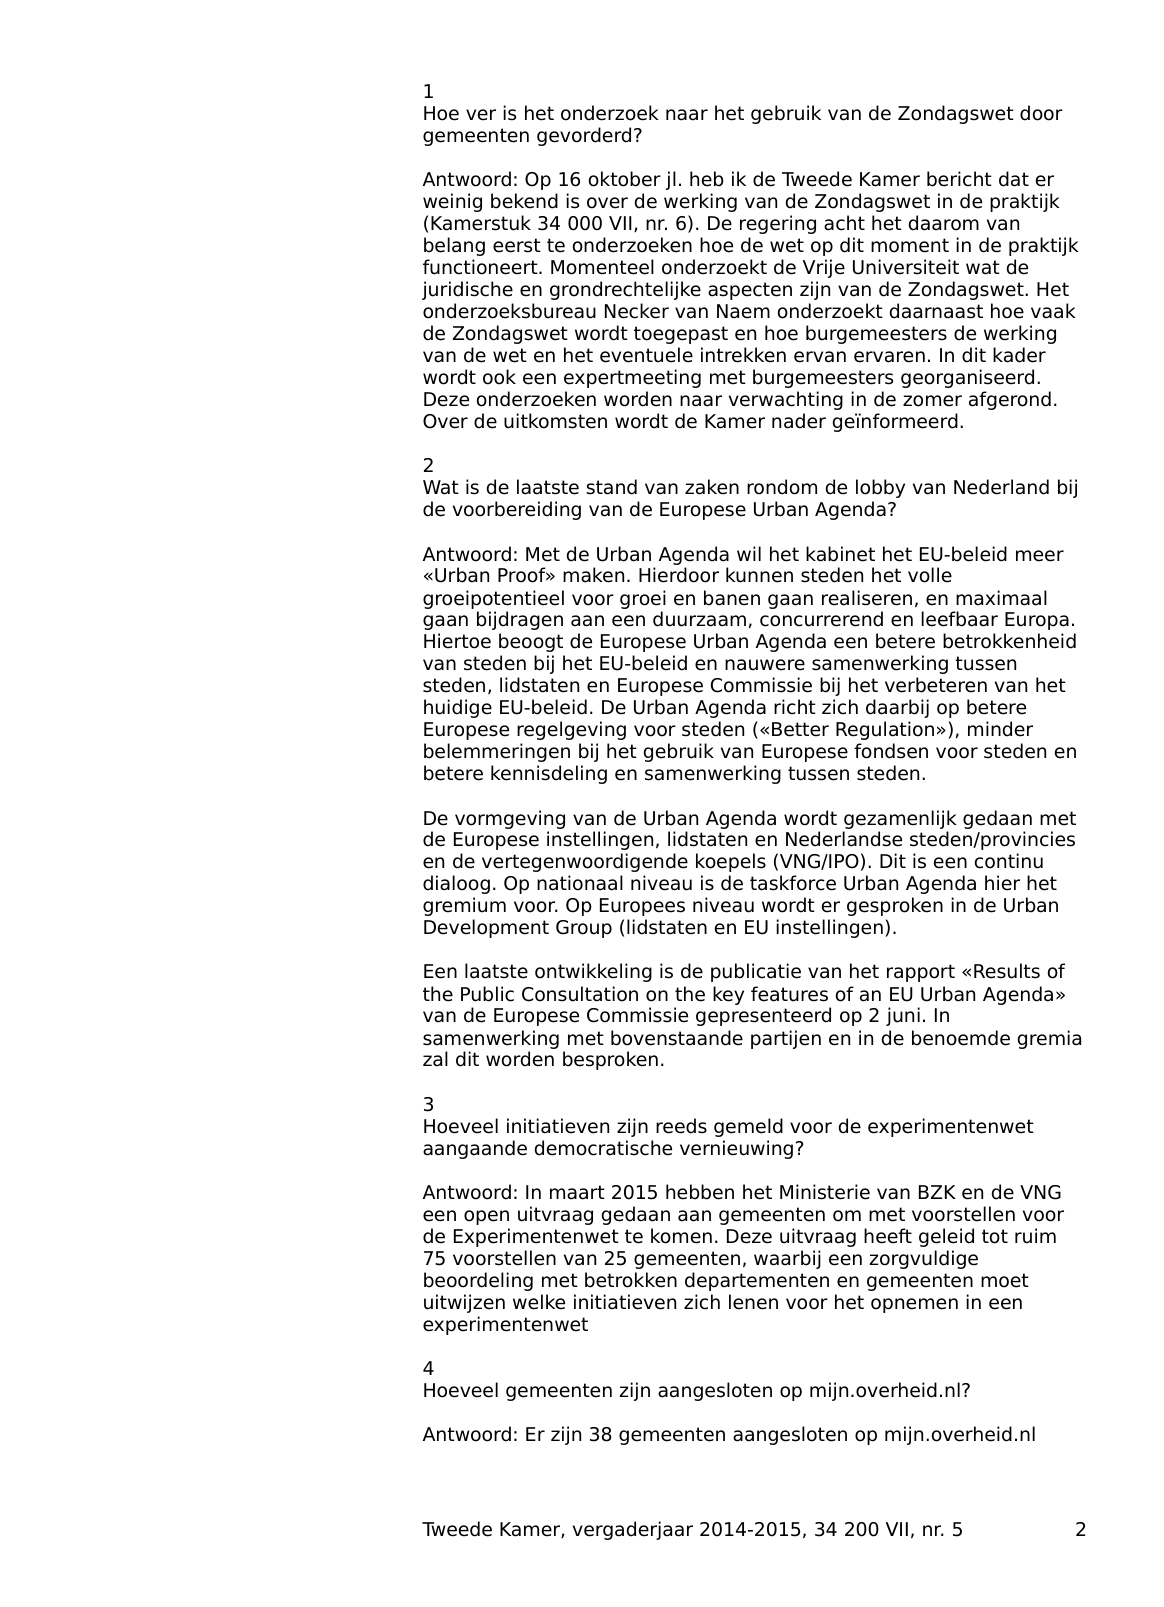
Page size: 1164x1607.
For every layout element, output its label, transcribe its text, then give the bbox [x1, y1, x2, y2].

text 2 [422, 455, 1087, 477]
text 3 [422, 1093, 1087, 1116]
text Hoeveel gemeenten zijn aangesloten op mijn.overheid.nl? [422, 1380, 1087, 1402]
text Antwoord: In maart 2015 hebben het Ministerie van BZK en de VNG een open uitvraag gedaan aan gemeenten om met voorstellen voor de Experimentenwet te komen. Deze uitvraag heeft geleid tot ruim 75 voorstellen van 25 gemeenten, waarbij een zorgvuldige beoordeling met betrokken departementen en gemeenten moet uitwijzen welke initiatieven zich lenen voor het opnemen in een experimentenwet [422, 1182, 1087, 1336]
text Wat is de laatste stand van zaken rondom de lobby van Nederland bij de voorbereiding van de Europese Urban Agenda? [422, 477, 1087, 521]
text Antwoord: Op 16 oktober jl. heb ik de Tweede Kamer bericht dat er weinig bekend is over de werking van de Zondagswet in de praktijk (Kamerstuk 34 000 VII, nr. 6). De regering acht het daarom van belang eerst te onderzoeken hoe de wet op dit moment in de praktijk functioneert. Momenteel onderzoekt de Vrije Universiteit wat de juridische en grondrechtelijke aspecten zijn van de Zondagswet. Het onderzoeksbureau Necker van Naem onderzoekt daarnaast hoe vaak de Zondagswet wordt toegepast en hoe burgemeesters de werking van de wet en het eventuele intrekken ervan ervaren. In dit kader wordt ook een expertmeeting met burgemeesters georganiseerd. Deze onderzoeken worden naar verwachting in de zomer afgerond. Over de uitkomsten wordt de Kamer nader geïnformeerd. [422, 169, 1087, 433]
text 1 [422, 81, 1087, 103]
text 4 [422, 1358, 1087, 1380]
text Een laatste ontwikkeling is de publicatie van het rapport «Results of the Public Consultation on the key features of an EU Urban Agenda» van de Europese Commissie gepresenteerd op 2 juni. In samenwerking met bovenstaande partijen en in de benoemde gremia zal dit worden besproken. [422, 961, 1087, 1071]
text Hoe ver is het onderzoek naar het gebruik van de Zondagswet door gemeenten gevorderd? [422, 103, 1087, 147]
text Antwoord: Er zijn 38 gemeenten aangesloten op mijn.overheid.nl [422, 1424, 1087, 1446]
text De vormgeving van de Urban Agenda wordt gezamenlijk gedaan met de Europese instellingen, lidstaten en Nederlandse steden/provincies en de vertegenwoordigende koepels (VNG/IPO). Dit is een continu dialoog. Op nationaal niveau is de taskforce Urban Agenda hier het gremium voor. Op Europees niveau wordt er gesproken in de Urban Development Group (lidstaten en EU instellingen). [422, 807, 1087, 939]
text Antwoord: Met de Urban Agenda wil het kabinet het EU-beleid meer «Urban Proof» maken. Hierdoor kunnen steden het volle groeipotentieel voor groei en banen gaan realiseren, en maximaal gaan bijdragen aan een duurzaam, concurrerend en leefbaar Europa. Hiertoe beoogt de Europese Urban Agenda een betere betrokkenheid van steden bij het EU-beleid en nauwere samenwerking tussen steden, lidstaten en Europese Commissie bij het verbeteren van het huidige EU-beleid. De Urban Agenda richt zich daarbij op betere Europese regelgeving voor steden («Better Regulation»), minder belemmeringen bij het gebruik van Europese fondsen voor steden en betere kennisdeling en samenwerking tussen steden. [422, 543, 1087, 785]
text Hoeveel initiatieven zijn reeds gemeld voor de experimentenwet aangaande democratische vernieuwing? [422, 1116, 1087, 1159]
